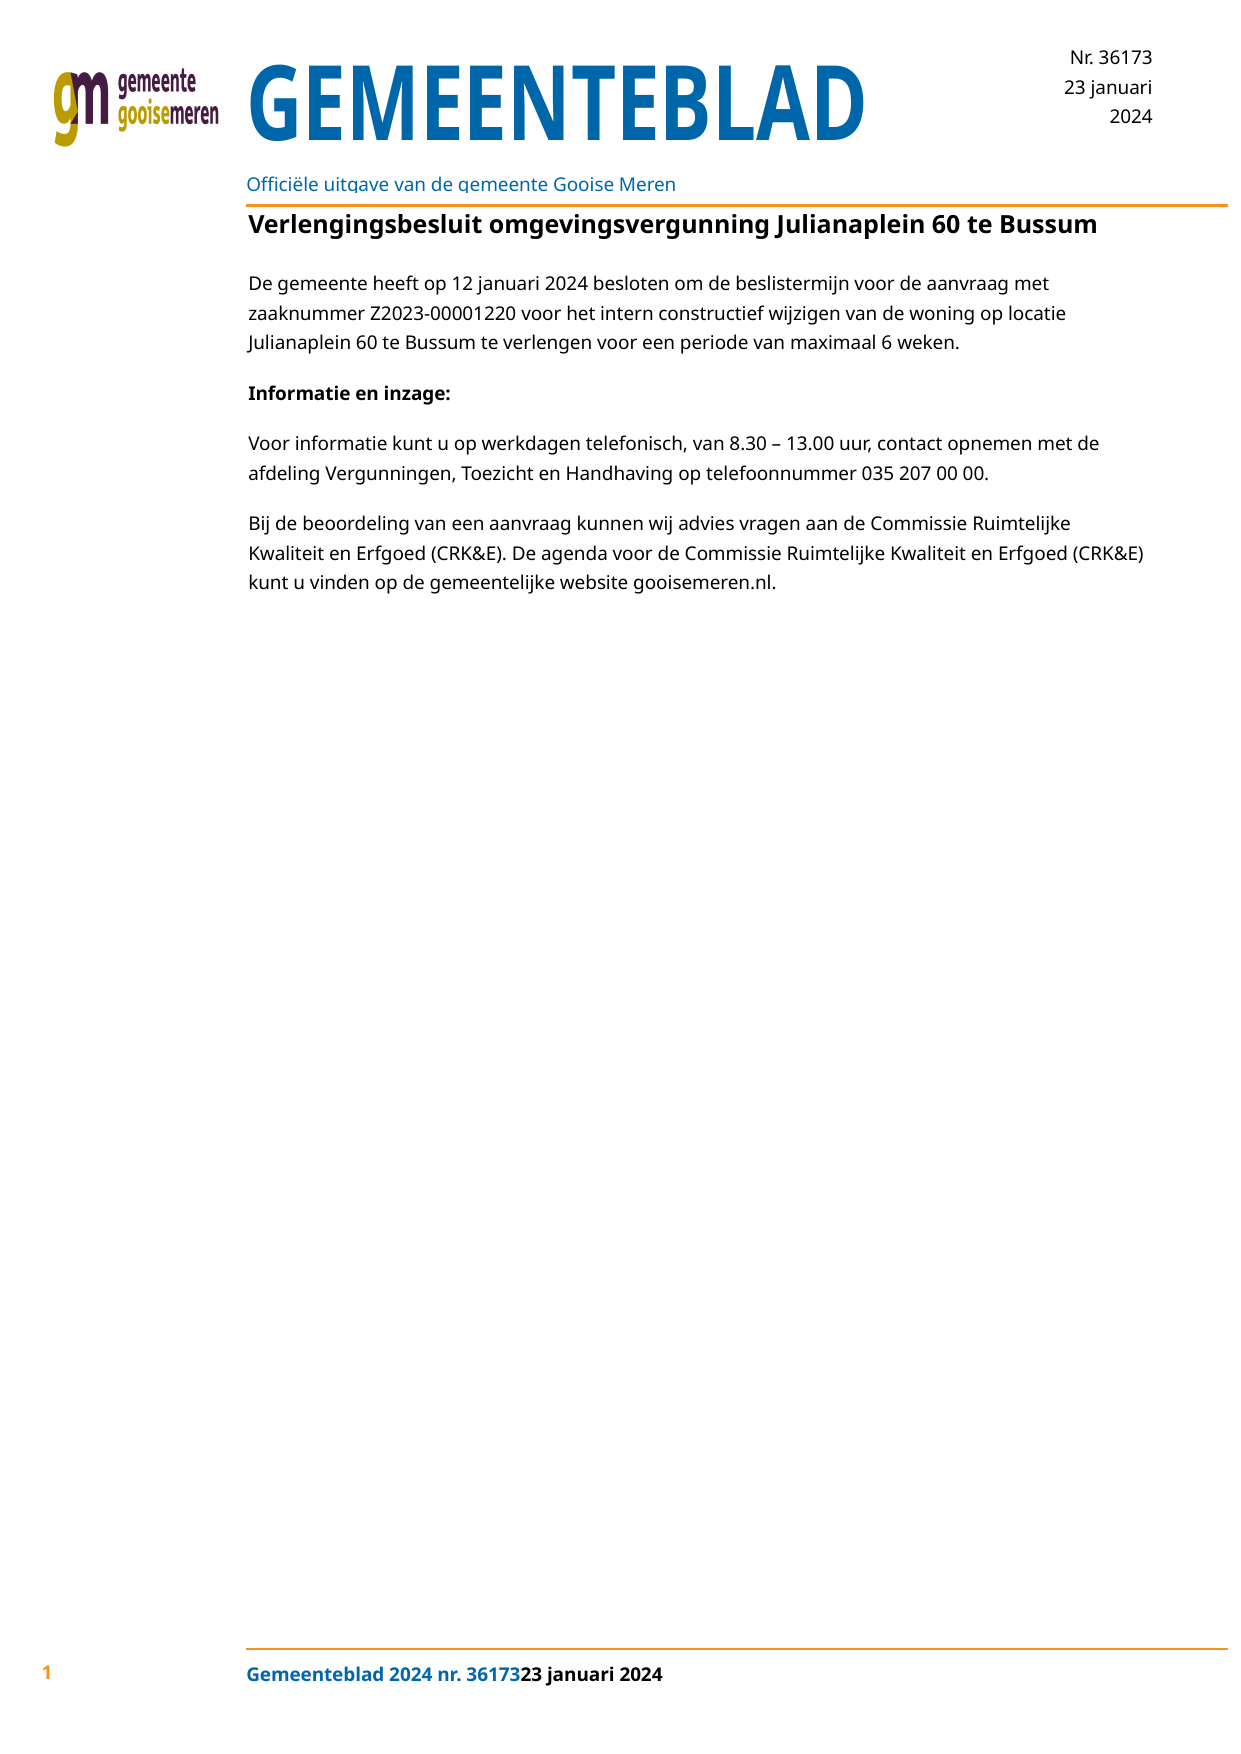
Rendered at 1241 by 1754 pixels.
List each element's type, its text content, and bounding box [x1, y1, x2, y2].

text Verlengingsbesluit omgevingsvergunning Julianaplein 60 te Bussum [248, 207, 1152, 241]
text Voor informatie kunt u op werkdagen telefonisch, van 8.30 – 13.00 uur, contact opnemen met de afdeling Vergunningen, Toezicht en Handhaving op telefoonnummer 035 207 00 00. [248, 430, 1152, 486]
text De gemeente heeft op 12 januari 2024 besloten om de beslistermijn voor de aanvraag met zaaknummer Z2023-00001220 voor het intern constructief wijzigen van de woning op locatie Julianaplein 60 te Bussum te verlengen voor een periode van maximaal 6 weken. [248, 270, 1152, 355]
text Bij de beoordeling van een aanvraag kunnen wij advies vragen aan de Commissie Ruimtelijke Kwaliteit en Erfgoed (CRK&E). De agenda voor de Commissie Ruimtelijke Kwaliteit en Erfgoed (CRK&E) kunt u vinden op de gemeentelijke website gooisemeren.nl. [248, 510, 1152, 595]
picture [41, 47, 231, 172]
text Informatie en inzage: [248, 380, 1152, 406]
